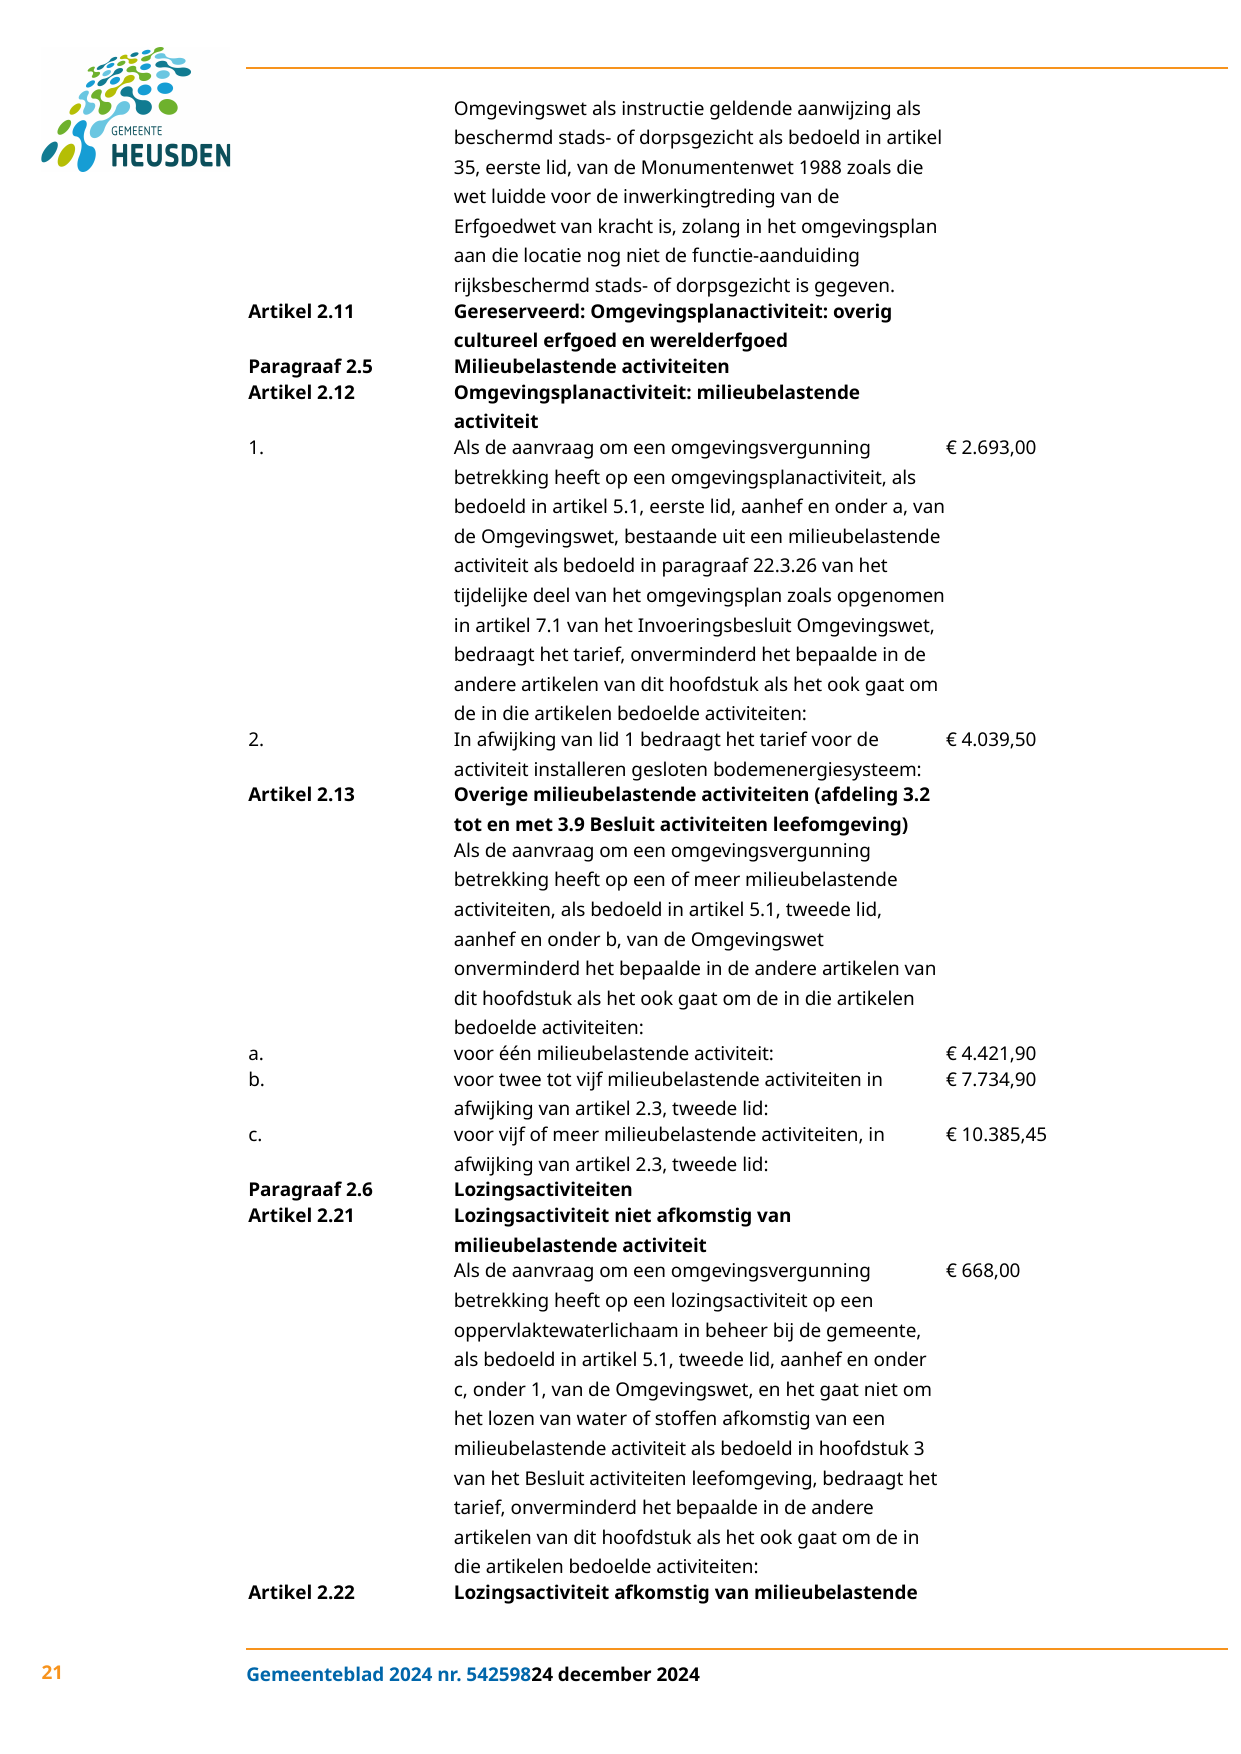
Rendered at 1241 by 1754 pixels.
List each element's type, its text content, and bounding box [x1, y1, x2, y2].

table_cell Omgevingswet als instructie geldende aanwijzing als beschermd stads- of dorpsgezicht als bedoeld in artikel 35, eerste lid, van de Monumentenwet 1988 zoals die wet luidde voor de inwerkingtreding van de Erfgoedwet van kracht is, zolang in het omgevingsplan aan die locatie nog niet de functie-aanduiding rijksbeschermd stads- of dorpsgezicht is gegeven. [454, 95, 946, 298]
table_cell Lozingsactiviteiten [454, 1177, 946, 1202]
table_cell voor twee tot vijf milieubelastende activiteiten in afwijking van artikel 2.3, tweede lid: [454, 1066, 946, 1121]
table_cell [248, 837, 454, 1040]
table_cell Omgevingsplanactiviteit: milieubelastende activiteit [454, 379, 946, 434]
picture [41, 47, 231, 172]
table_cell Artikel 2.11 [248, 298, 454, 353]
table_cell Milieubelastende activiteiten [454, 353, 946, 379]
table_cell [946, 782, 1152, 837]
table_cell Lozingsactiviteit afkomstig van milieubelastende [454, 1579, 946, 1605]
table_cell Als de aanvraag om een omgevingsvergunning betrekking heeft op een lozingsactiviteit op een oppervlaktewaterlichaam in beheer bij de gemeente, als bedoeld in artikel 5.1, tweede lid, aanhef en onder c, onder 1, van de Omgevingswet, en het gaat niet om het lozen van water of stoffen afkomstig van een milieubelastende activiteit als bedoeld in hoofdstuk 3 van het Besluit activiteiten leefomgeving, bedraagt het tarief, onverminderd het bepaalde in de andere artikelen van dit hoofdstuk als het ook gaat om de in die artikelen bedoelde activiteiten: [454, 1258, 946, 1579]
table_cell Paragraaf 2.5 [248, 353, 454, 379]
table_cell 1. [248, 434, 454, 726]
table_cell € 7.734,90 [946, 1066, 1152, 1121]
table_cell Artikel 2.12 [248, 379, 454, 434]
table_cell 2. [248, 726, 454, 782]
table_cell [946, 95, 1152, 298]
table_cell [946, 353, 1152, 379]
table_cell [946, 837, 1152, 1040]
table_cell € 10.385,45 [946, 1121, 1152, 1177]
table_cell a. [248, 1040, 454, 1066]
table_cell € 4.421,90 [946, 1040, 1152, 1066]
table_cell € 2.693,00 [946, 434, 1152, 726]
table_cell Artikel 2.21 [248, 1202, 454, 1258]
table_cell Als de aanvraag om een omgevingsvergunning betrekking heeft op een of meer milieubelastende activiteiten, als bedoeld in artikel 5.1, tweede lid, aanhef en onder b, van de Omgevingswet onverminderd het bepaalde in de andere artikelen van dit hoofdstuk als het ook gaat om de in die artikelen bedoelde activiteiten: [454, 837, 946, 1040]
table_cell [946, 1177, 1152, 1202]
table_cell Artikel 2.13 [248, 782, 454, 837]
table_cell Artikel 2.22 [248, 1579, 454, 1605]
table_cell [946, 1202, 1152, 1258]
table_cell b. [248, 1066, 454, 1121]
table_cell Als de aanvraag om een omgevingsvergunning betrekking heeft op een omgevingsplanactiviteit, als bedoeld in artikel 5.1, eerste lid, aanhef en onder a, van de Omgevingswet, bestaande uit een milieubelastende activiteit als bedoeld in paragraaf 22.3.26 van het tijdelijke deel van het omgevingsplan zoals opgenomen in artikel 7.1 van het Invoeringsbesluit Omgevingswet, bedraagt het tarief, onverminderd het bepaalde in de andere artikelen van dit hoofdstuk als het ook gaat om de in die artikelen bedoelde activiteiten: [454, 434, 946, 726]
table_cell Overige milieubelastende activiteiten (afdeling 3.2 tot en met 3.9 Besluit activiteiten leefomgeving) [454, 782, 946, 837]
table_cell Lozingsactiviteit niet afkomstig van milieubelastende activiteit [454, 1202, 946, 1258]
table_cell [248, 1258, 454, 1579]
table_cell € 668,00 [946, 1258, 1152, 1579]
table_cell [248, 95, 454, 298]
table_cell voor één milieubelastende activiteit: [454, 1040, 946, 1066]
table_cell Gereserveerd: Omgevingsplanactiviteit: overig cultureel erfgoed en werelderfgoed [454, 298, 946, 353]
table_cell c. [248, 1121, 454, 1177]
table_cell In afwijking van lid 1 bedraagt het tarief voor de activiteit installeren gesloten bodemenergiesysteem: [454, 726, 946, 782]
table_cell [946, 1579, 1152, 1605]
table_cell voor vijf of meer milieubelastende activiteiten, in afwijking van artikel 2.3, tweede lid: [454, 1121, 946, 1177]
table_cell [946, 379, 1152, 434]
table_cell Paragraaf 2.6 [248, 1177, 454, 1202]
table_cell [946, 298, 1152, 353]
table_cell € 4.039,50 [946, 726, 1152, 782]
